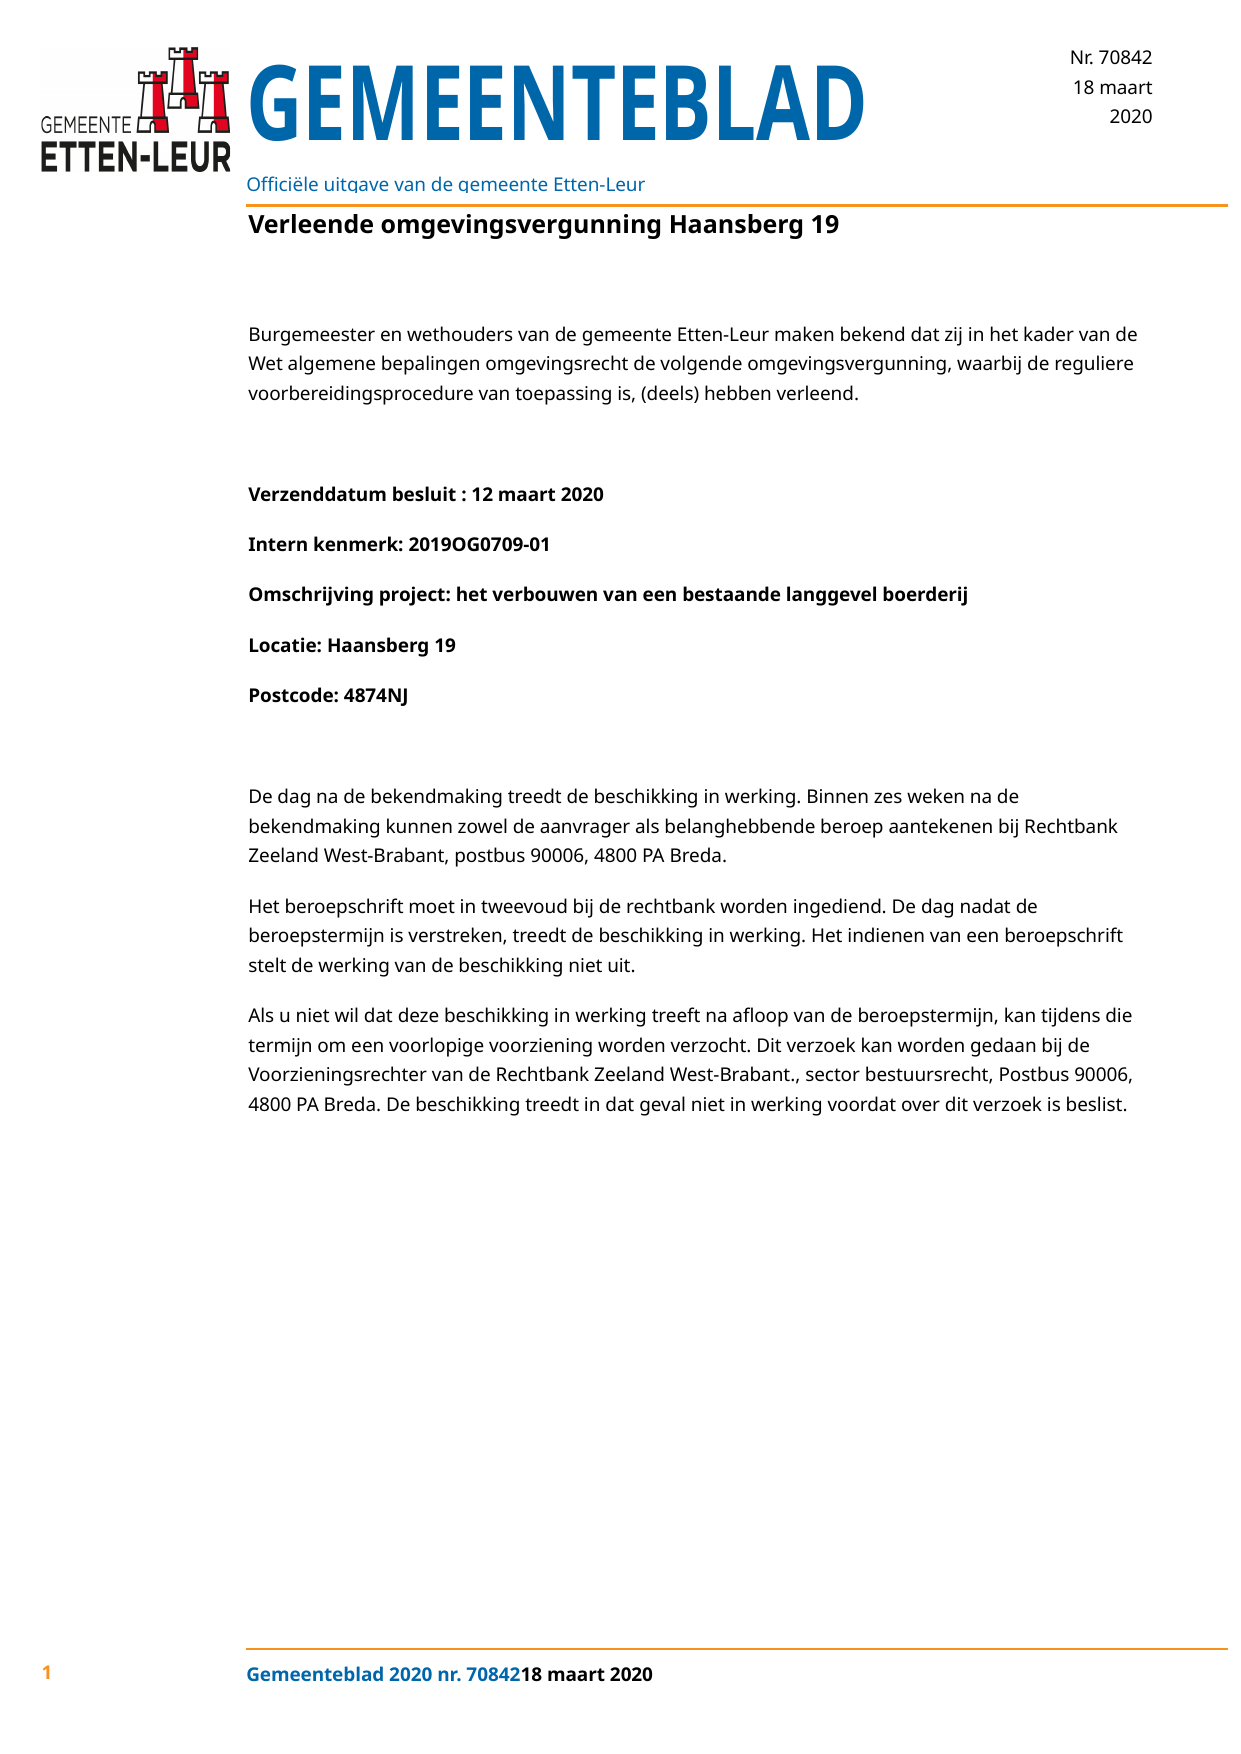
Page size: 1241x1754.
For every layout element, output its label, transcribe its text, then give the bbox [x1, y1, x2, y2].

text De dag na de bekendmaking treedt de beschikking in werking. Binnen zes weken na de bekendmaking kunnen zowel de aanvrager als belanghebbende beroep aantekenen bij Rechtbank Zeeland West-Brabant, postbus 90006, 4800 PA Breda. [248, 783, 1152, 868]
text Het beroepschrift moet in tweevoud bij de rechtbank worden ingediend. De dag nadat de beroepstermijn is verstreken, treedt de beschikking in werking. Het indienen van een beroepschrift stelt de werking van de beschikking niet uit. [248, 893, 1152, 978]
text Postcode: 4874NJ [248, 682, 1152, 708]
text Omschrijving project: het verbouwen van een bestaande langgevel boerderij [248, 582, 1152, 607]
text Verzenddatum besluit : 12 maart 2020 [248, 481, 1152, 506]
text Burgemeester en wethouders van de gemeente Etten-Leur maken bekend dat zij in het kader van de Wet algemene bepalingen omgevingsrecht de volgende omgevingsvergunning, waarbij de reguliere voorbereidingsprocedure van toepassing is, (deels) hebben verleend. [248, 321, 1152, 406]
text Locatie: Haansberg 19 [248, 632, 1152, 658]
text Als u niet wil dat deze beschikking in werking treeft na afloop van de beroepstermijn, kan tijdens die termijn om een voorlopige voorziening worden verzocht. Dit verzoek kan worden gedaan bij de Voorzieningsrechter van de Rechtbank Zeeland West-Brabant., sector bestuursrecht, Postbus 90006, 4800 PA Breda. De beschikking treedt in dat geval niet in werking voordat over dit verzoek is beslist. [248, 1002, 1152, 1117]
text Intern kenmerk: 2019OG0709-01 [248, 531, 1152, 557]
picture [41, 47, 231, 172]
text Verleende omgevingsvergunning Haansberg 19 [248, 207, 1152, 241]
